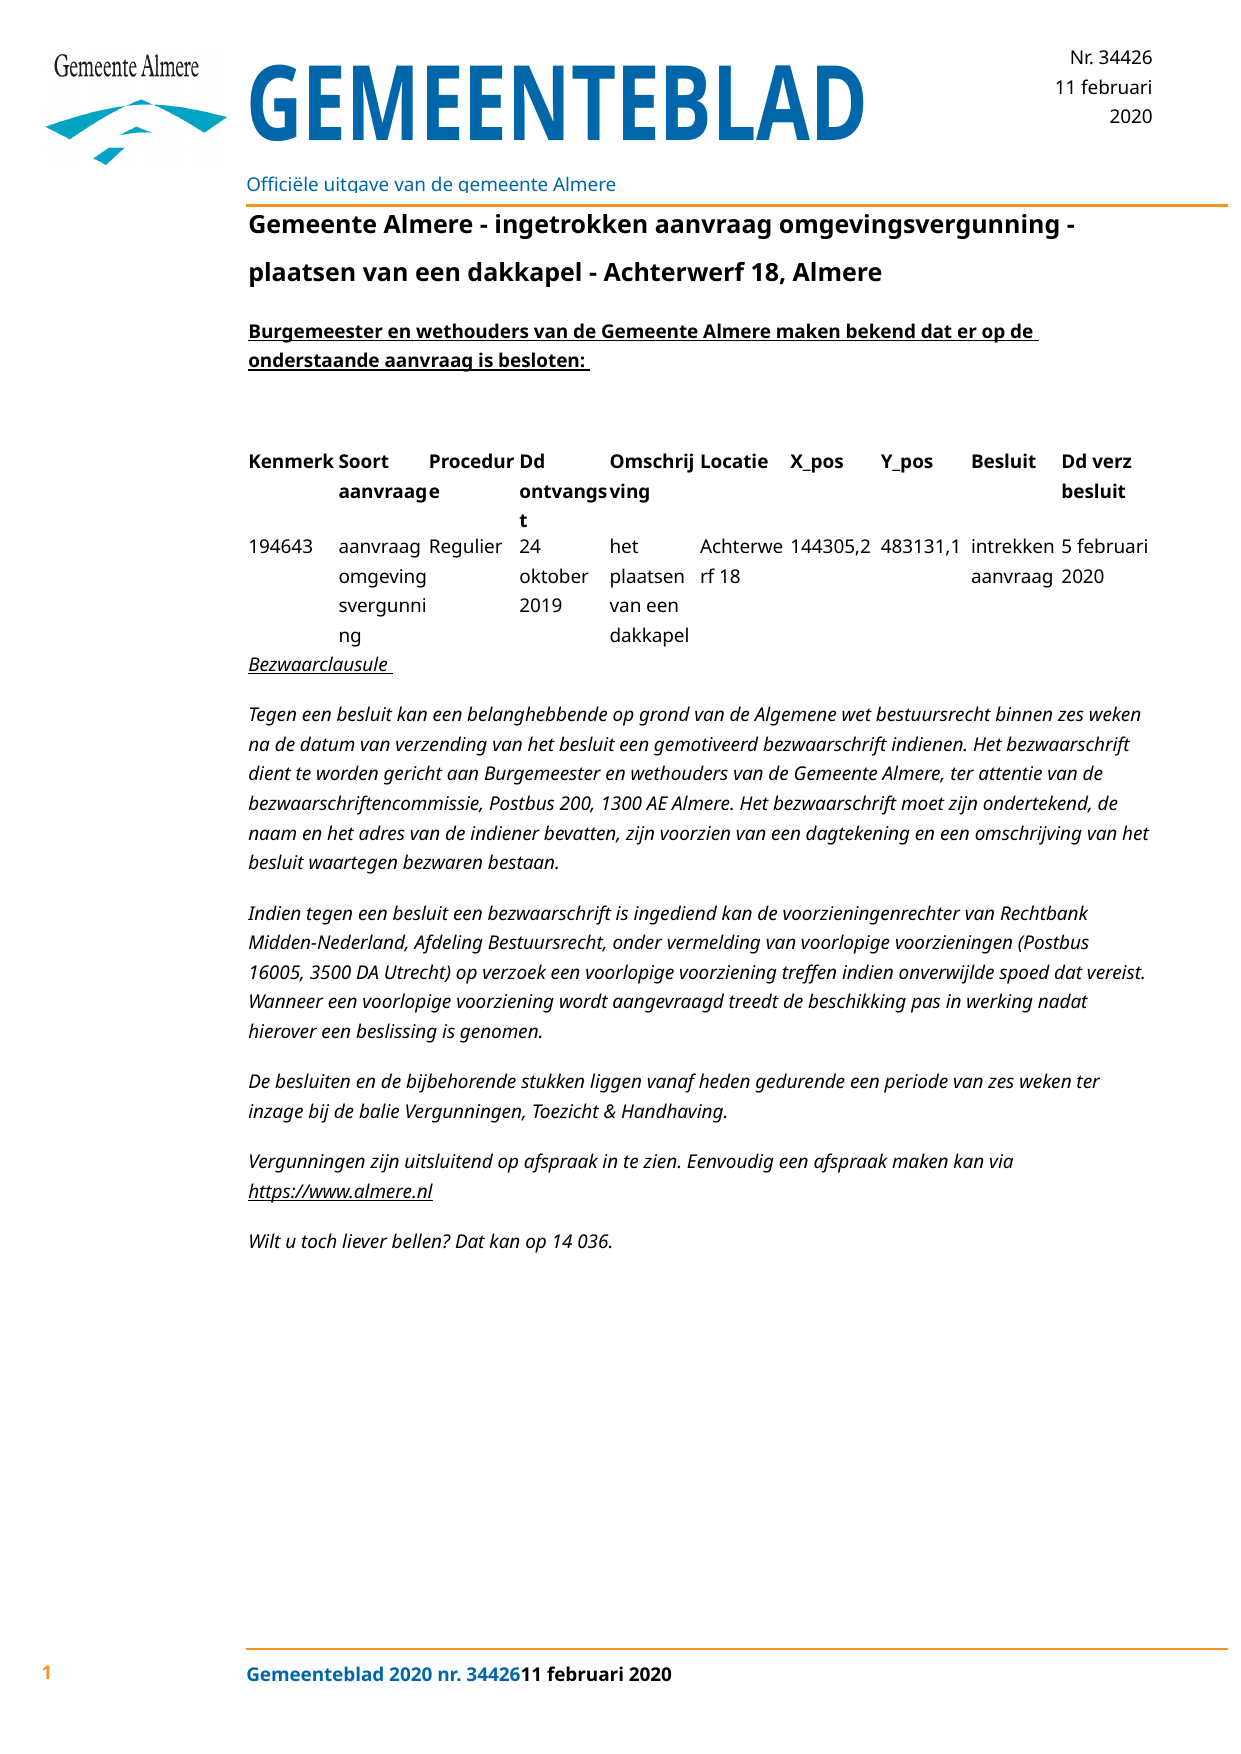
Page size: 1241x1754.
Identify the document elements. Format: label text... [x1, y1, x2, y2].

table_header Omschrijving [609, 449, 700, 533]
table_cell het plaatsen van een dakkapel [609, 533, 700, 648]
table_header Dd ontvangst [519, 449, 609, 533]
table_header Dd verz besluit [1061, 449, 1152, 533]
text Indien tegen een besluit een bezwaarschrift is ingediend kan de voorzieningenrechter van Rechtbank Midden-Nederland, Afdeling Bestuursrecht, onder vermelding van voorlopige voorzieningen (Postbus 16005, 3500 DA Utrecht) op verzoek een voorlopige voorziening treffen indien onverwijlde spoed dat vereist. Wanneer een voorlopige voorziening wordt aangevraagd treedt de beschikking pas in werking nadat hierover een beslissing is genomen. [248, 900, 1152, 1044]
text De besluiten en de bijbehorende stukken liggen vanaf heden gedurende een periode van zes weken ter inzage bij de balie Vergunningen, Toezicht & Handhaving. [248, 1068, 1152, 1124]
table_header Locatie [700, 449, 790, 533]
table_cell 24 oktober 2019 [519, 533, 609, 648]
table_cell 5 februari 2020 [1061, 533, 1152, 648]
table_header Soort aanvraag [338, 449, 429, 533]
table_cell 194643 [248, 533, 338, 648]
table_header Y_pos [881, 449, 971, 533]
table_cell 144305,2 [790, 533, 881, 648]
text Gemeente Almere - ingetrokken aanvraag omgevingsvergunning - plaatsen van een dakkapel - Achterwerf 18, Almere [248, 207, 1152, 288]
table_header Besluit [971, 449, 1061, 533]
picture [41, 47, 231, 172]
table_cell aanvraag omgevingsvergunning [338, 533, 429, 648]
table_header X_pos [790, 449, 881, 533]
text Burgemeester en wethouders van de Gemeente Almere maken bekend dat er op de onderstaande aanvraag is besloten: [248, 318, 1152, 373]
table_cell Achterwerf 18 [700, 533, 790, 648]
text Vergunningen zijn uitsluitend op afspraak in te zien. Eenvoudig een afspraak maken kan via https://www.almere.nl [248, 1148, 1152, 1204]
table_cell intrekken aanvraag [971, 533, 1061, 648]
text Tegen een besluit kan een belanghebbende op grond van de Algemene wet bestuursrecht binnen zes weken na de datum van verzending van het besluit een gemotiveerd bezwaarschrift indienen. Het bezwaarschrift dient te worden gericht aan Burgemeester en wethouders van de Gemeente Almere, ter attentie van de bezwaarschriftencommissie, Postbus 200, 1300 AE Almere. Het bezwaarschrift moet zijn ondertekend, de naam en het adres van de indiener bevatten, zijn voorzien van een dagtekening en een omschrijving van het besluit waartegen bezwaren bestaan. [248, 701, 1152, 875]
table_cell Regulier [429, 533, 519, 648]
table_header Procedure [429, 449, 519, 533]
table_cell 483131,1 [881, 533, 971, 648]
text Wilt u toch liever bellen? Dat kan op 14 036. [248, 1228, 1152, 1254]
table_header Kenmerk [248, 449, 338, 533]
text Bezwaarclausule [248, 651, 1152, 677]
